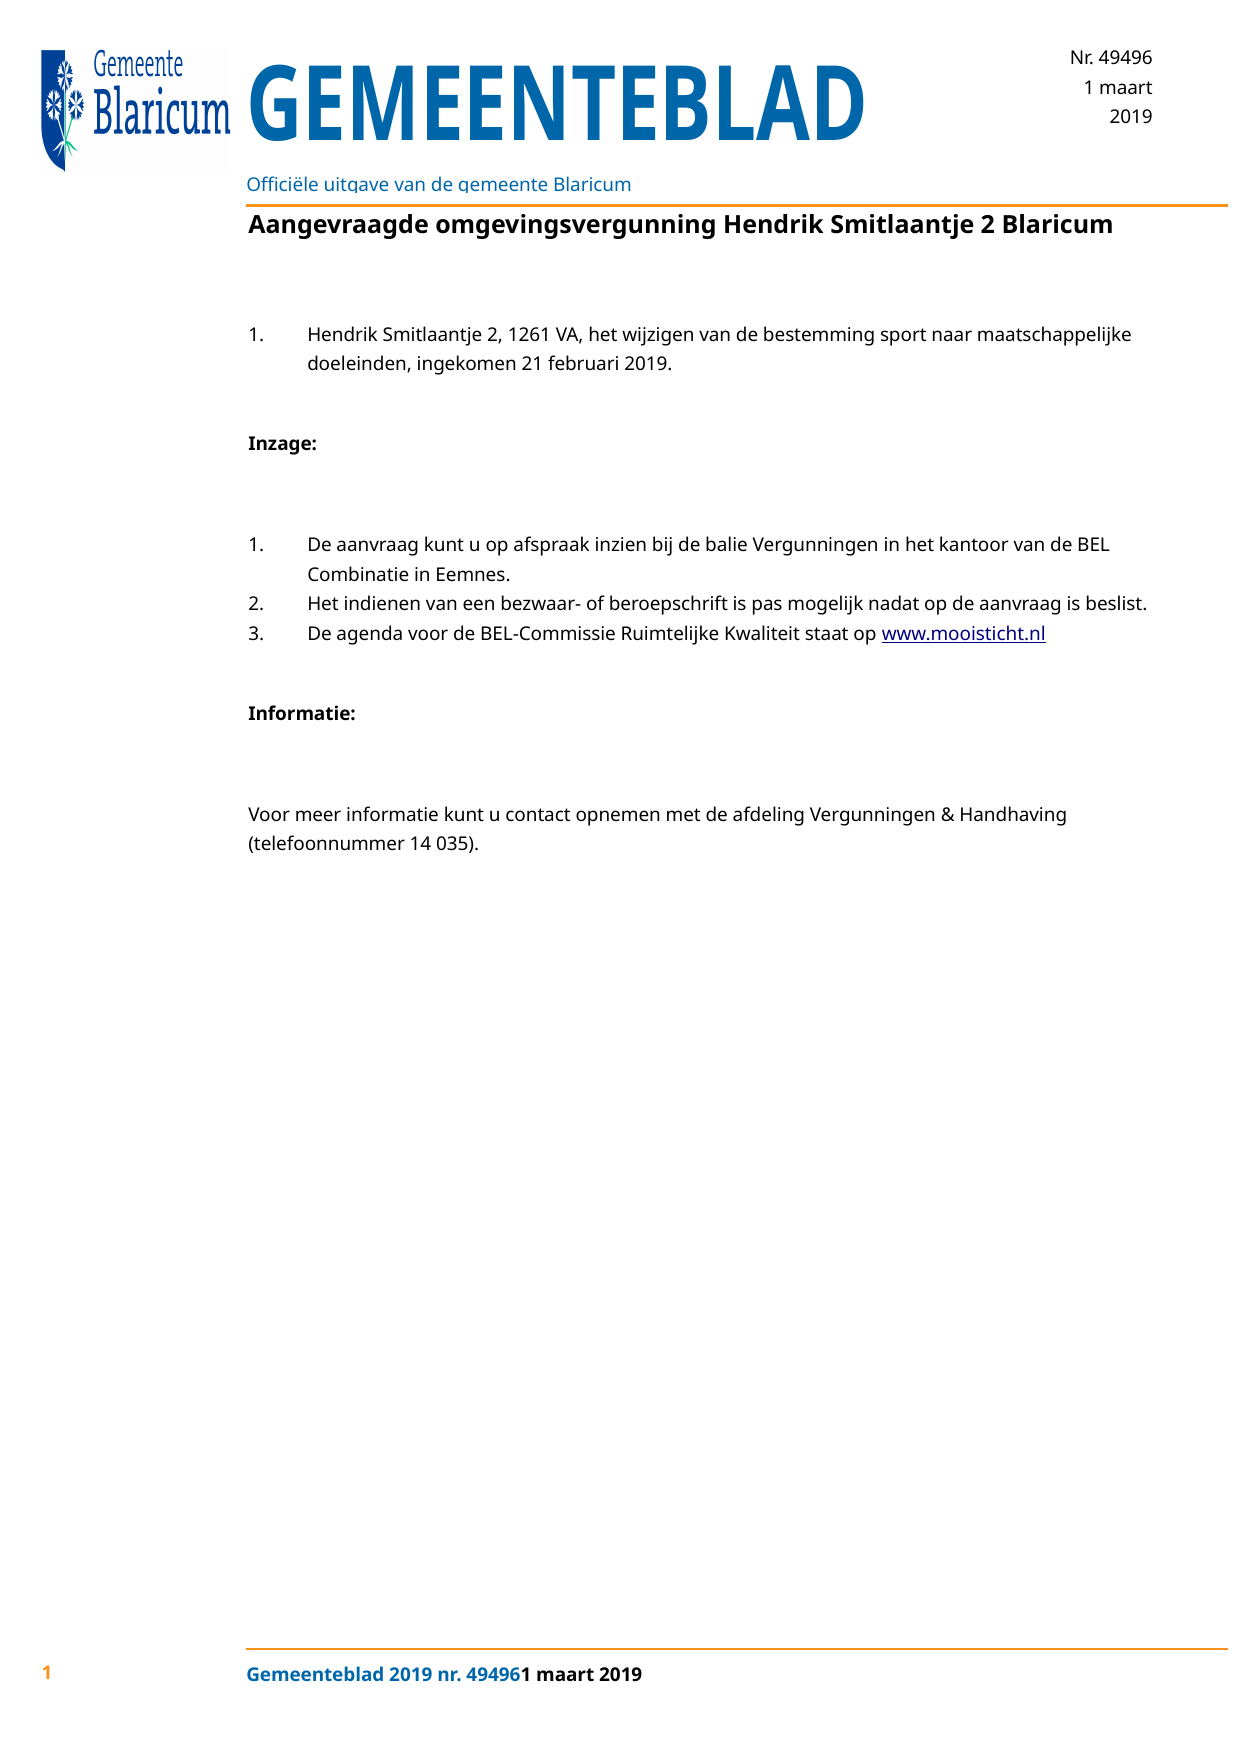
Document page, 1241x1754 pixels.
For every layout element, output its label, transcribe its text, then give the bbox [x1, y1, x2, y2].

text Aangevraagde omgevingsvergunning Hendrik Smitlaantje 2 Blaricum [248, 207, 1152, 241]
list De aanvraag kunt u op afspraak inzien bij de balie Vergunningen in het kantoor van de BEL Combinatie in Eemnes. [248, 531, 1152, 586]
list Hendrik Smitlaantje 2, 1261 VA, het wijzigen van de bestemming sport naar maatschappelijke doeleinden, ingekomen 21 februari 2019. [248, 321, 1152, 376]
list De agenda voor de BEL-Commissie Ruimtelijke Kwaliteit staat op www.mooisticht.nl [248, 620, 1152, 646]
text Voor meer informatie kunt u contact opnemen met de afdeling Vergunningen & Handhaving (telefoonnummer 14 035). [248, 801, 1152, 856]
picture [41, 47, 231, 172]
text Informatie: [248, 700, 1152, 726]
list Het indienen van een bezwaar- of beroepschrift is pas mogelijk nadat op de aanvraag is beslist. [248, 590, 1152, 616]
text Inzage: [248, 430, 1152, 456]
